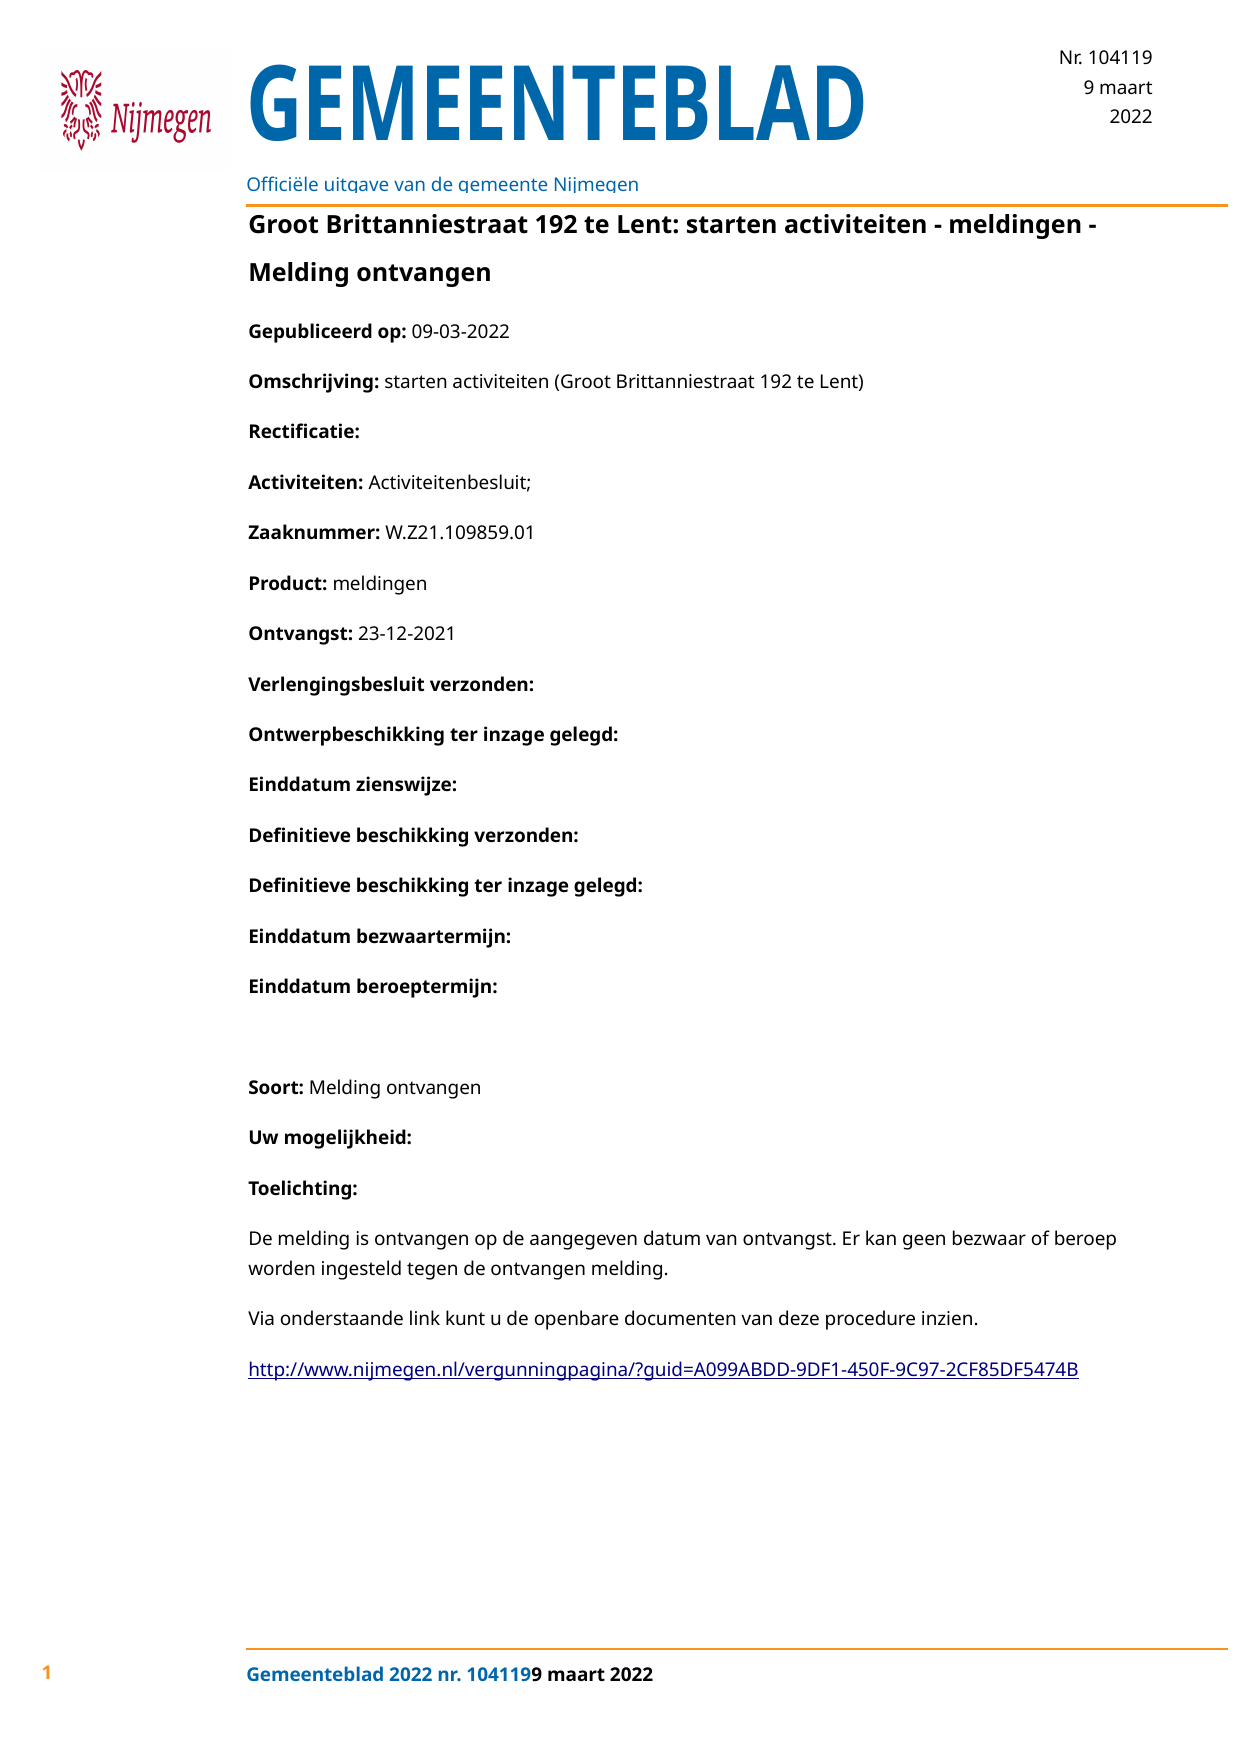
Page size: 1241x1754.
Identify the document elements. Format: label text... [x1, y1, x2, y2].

text Via onderstaande link kunt u de openbare documenten van deze procedure inzien. [248, 1305, 1152, 1331]
text Groot Brittanniestraat 192 te Lent: starten activiteiten - meldingen - Melding ontvangen [248, 207, 1152, 288]
text Activiteiten: Activiteitenbesluit; [248, 469, 1152, 495]
text Ontvangst: 23-12-2021 [248, 620, 1152, 646]
text Einddatum bezwaartermijn: [248, 923, 1152, 949]
text Omschrijving: starten activiteiten (Groot Brittanniestraat 192 te Lent) [248, 368, 1152, 394]
text http://www.nijmegen.nl/vergunningpagina/?guid=A099ABDD-9DF1-450F-9C97-2CF85DF5474B [248, 1356, 1152, 1382]
text Zaaknummer: W.Z21.109859.01 [248, 519, 1152, 545]
text Product: meldingen [248, 570, 1152, 596]
text Verlengingsbesluit verzonden: [248, 671, 1152, 697]
text Einddatum zienswijze: [248, 772, 1152, 797]
text Definitieve beschikking ter inzage gelegd: [248, 872, 1152, 898]
text Definitieve beschikking verzonden: [248, 822, 1152, 848]
text Toelichting: [248, 1175, 1152, 1201]
text Einddatum beroeptermijn: [248, 973, 1152, 999]
text Uw mogelijkheid: [248, 1124, 1152, 1150]
text Ontwerpbeschikking ter inzage gelegd: [248, 721, 1152, 747]
text Gepubliceerd op: 09-03-2022 [248, 318, 1152, 344]
text Soort: Melding ontvangen [248, 1074, 1152, 1100]
picture [41, 47, 231, 172]
text De melding is ontvangen op de aangegeven datum van ontvangst. Er kan geen bezwaar of beroep worden ingesteld tegen de ontvangen melding. [248, 1225, 1152, 1281]
text Rectificatie: [248, 419, 1152, 444]
